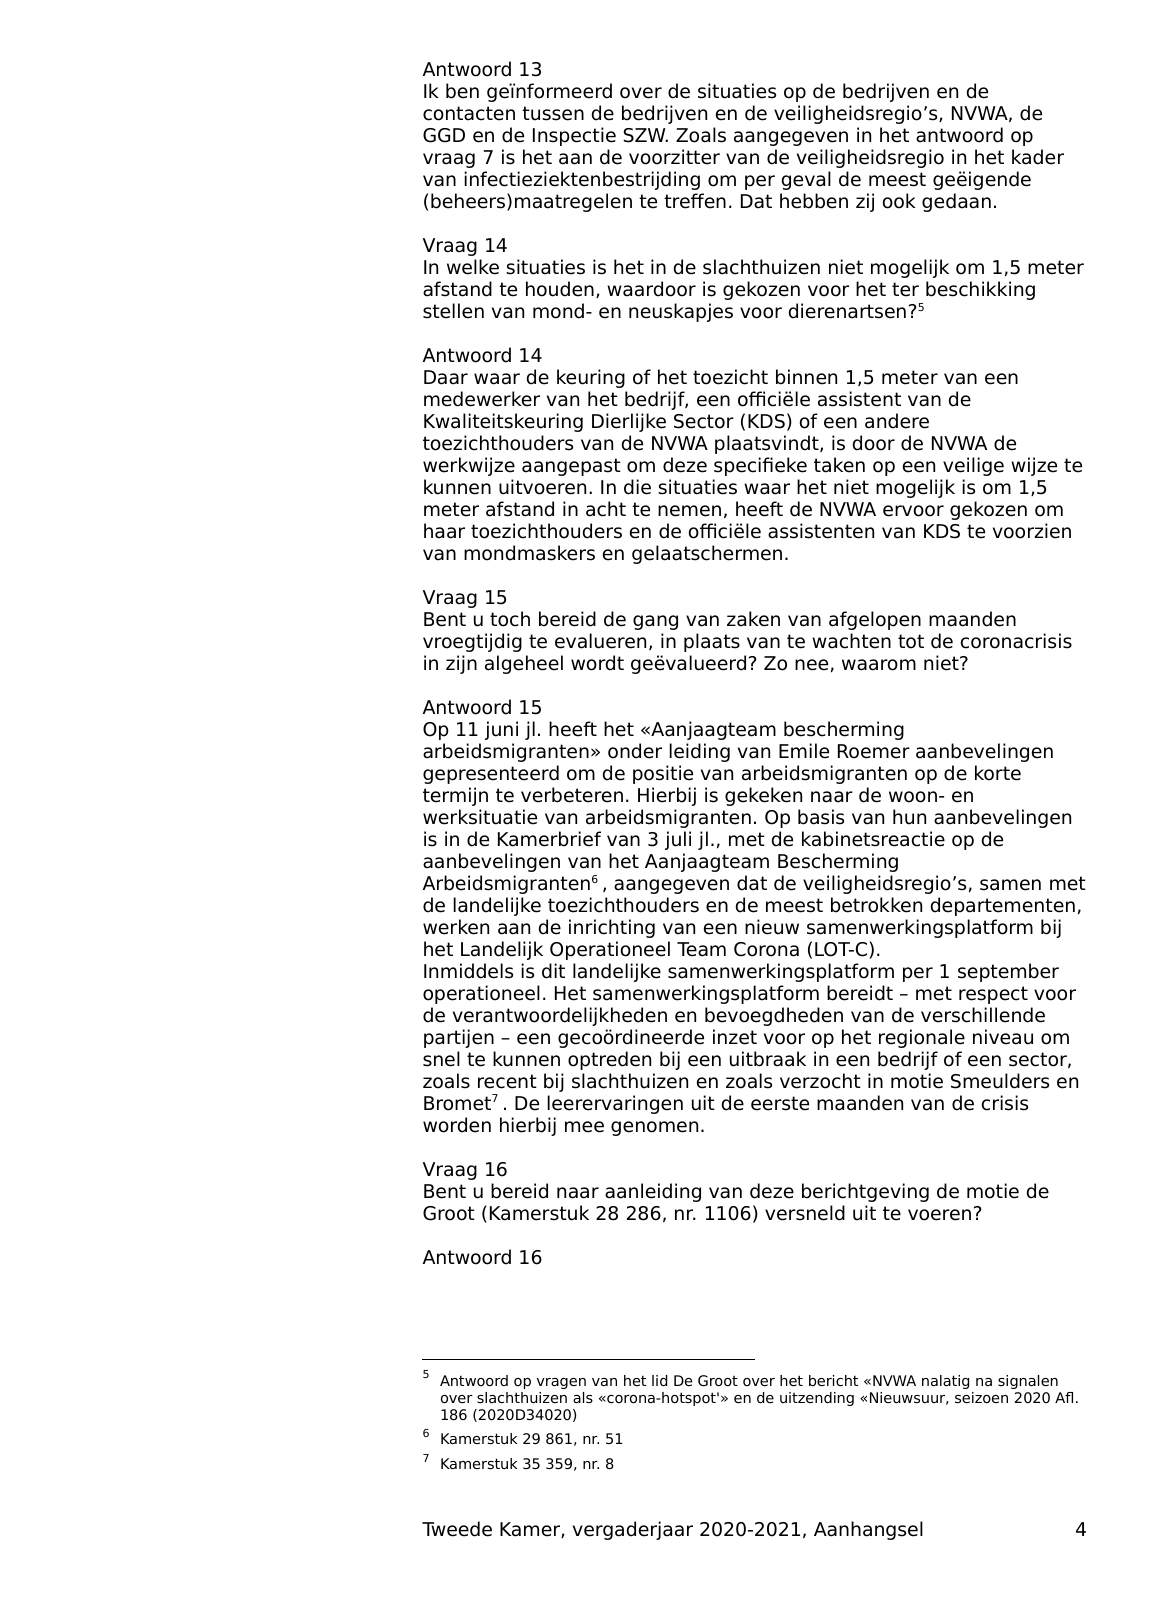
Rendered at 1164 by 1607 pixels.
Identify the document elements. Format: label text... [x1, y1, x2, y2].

text Vraag 15 [422, 587, 1087, 609]
text Vraag 16 [422, 1159, 1087, 1181]
text Antwoord 16 [422, 1247, 1087, 1269]
text Op 11 juni jl. heeft het «Aanjaagteam bescherming arbeidsmigranten» onder leiding van Emile Roemer aanbevelingen gepresenteerd om de positie van arbeidsmigranten op de korte termijn te verbeteren. Hierbij is gekeken naar de woon- en werksituatie van arbeidsmigranten. Op basis van hun aanbevelingen is in de Kamerbrief van 3 juli jl., met de kabinetsreactie op de aanbevelingen van het Aanjaagteam Bescherming Arbeidsmigranten, aangegeven dat de veiligheidsregio’s, samen met de landelijke toezichthouders en de meest betrokken departementen, werken aan de inrichting van een nieuw samenwerkingsplatform bij het Landelijk Operationeel Team Corona (LOT-C). [422, 719, 1087, 961]
text Ik ben geïnformeerd over de situaties op de bedrijven en de contacten tussen de bedrijven en de veiligheidsregio’s, NVWA, de GGD en de Inspectie SZW. Zoals aangegeven in het antwoord op vraag 7 is het aan de voorzitter van de veiligheidsregio in het kader van infectieziektenbestrijding om per geval de meest geëigende (beheers)maatregelen te treffen. Dat hebben zij ook gedaan. [422, 81, 1087, 213]
text Antwoord 13 [422, 59, 1087, 81]
text Kamerstuk 35 359, nr. 8 [422, 1452, 1087, 1474]
text Antwoord 14 [422, 345, 1087, 367]
text In welke situaties is het in de slachthuizen niet mogelijk om 1,5 meter afstand te houden, waardoor is gekozen voor het ter beschikking stellen van mond- en neuskapjes voor dierenartsen? [422, 257, 1087, 323]
text Antwoord op vragen van het lid De Groot over het bericht «NVWA nalatig na signalen over slachthuizen als «corona-hotspot'» en de uitzending «Nieuwsuur, seizoen 2020 Afl. 186 (2020D34020) [422, 1368, 1087, 1424]
text Vraag 14 [422, 235, 1087, 257]
text Kamerstuk 29 861, nr. 51 [422, 1427, 1087, 1449]
text Bent u bereid naar aanleiding van deze berichtgeving de motie de Groot (Kamerstuk 28 286, nr. 1106) versneld uit te voeren? [422, 1181, 1087, 1225]
text Antwoord 15 [422, 697, 1087, 719]
text Bent u toch bereid de gang van zaken van afgelopen maanden vroegtijdig te evalueren, in plaats van te wachten tot de coronacrisis in zijn algeheel wordt geëvalueerd? Zo nee, waarom niet? [422, 609, 1087, 675]
text Inmiddels is dit landelijke samenwerkingsplatform per 1 september operationeel. Het samenwerkingsplatform bereidt – met respect voor de verantwoordelijkheden en bevoegdheden van de verschillende partijen – een gecoördineerde inzet voor op het regionale niveau om snel te kunnen optreden bij een uitbraak in een bedrijf of een sector, zoals recent bij slachthuizen en zoals verzocht in motie Smeulders en Bromet. De leerervaringen uit de eerste maanden van de crisis worden hierbij mee genomen. [422, 961, 1087, 1137]
text Daar waar de keuring of het toezicht binnen 1,5 meter van een medewerker van het bedrijf, een officiële assistent van de Kwaliteitskeuring Dierlijke Sector (KDS) of een andere toezichthouders van de NVWA plaatsvindt, is door de NVWA de werkwijze aangepast om deze specifieke taken op een veilige wijze te kunnen uitvoeren. In die situaties waar het niet mogelijk is om 1,5 meter afstand in acht te nemen, heeft de NVWA ervoor gekozen om haar toezichthouders en de officiële assistenten van KDS te voorzien van mondmaskers en gelaatschermen. [422, 367, 1087, 565]
